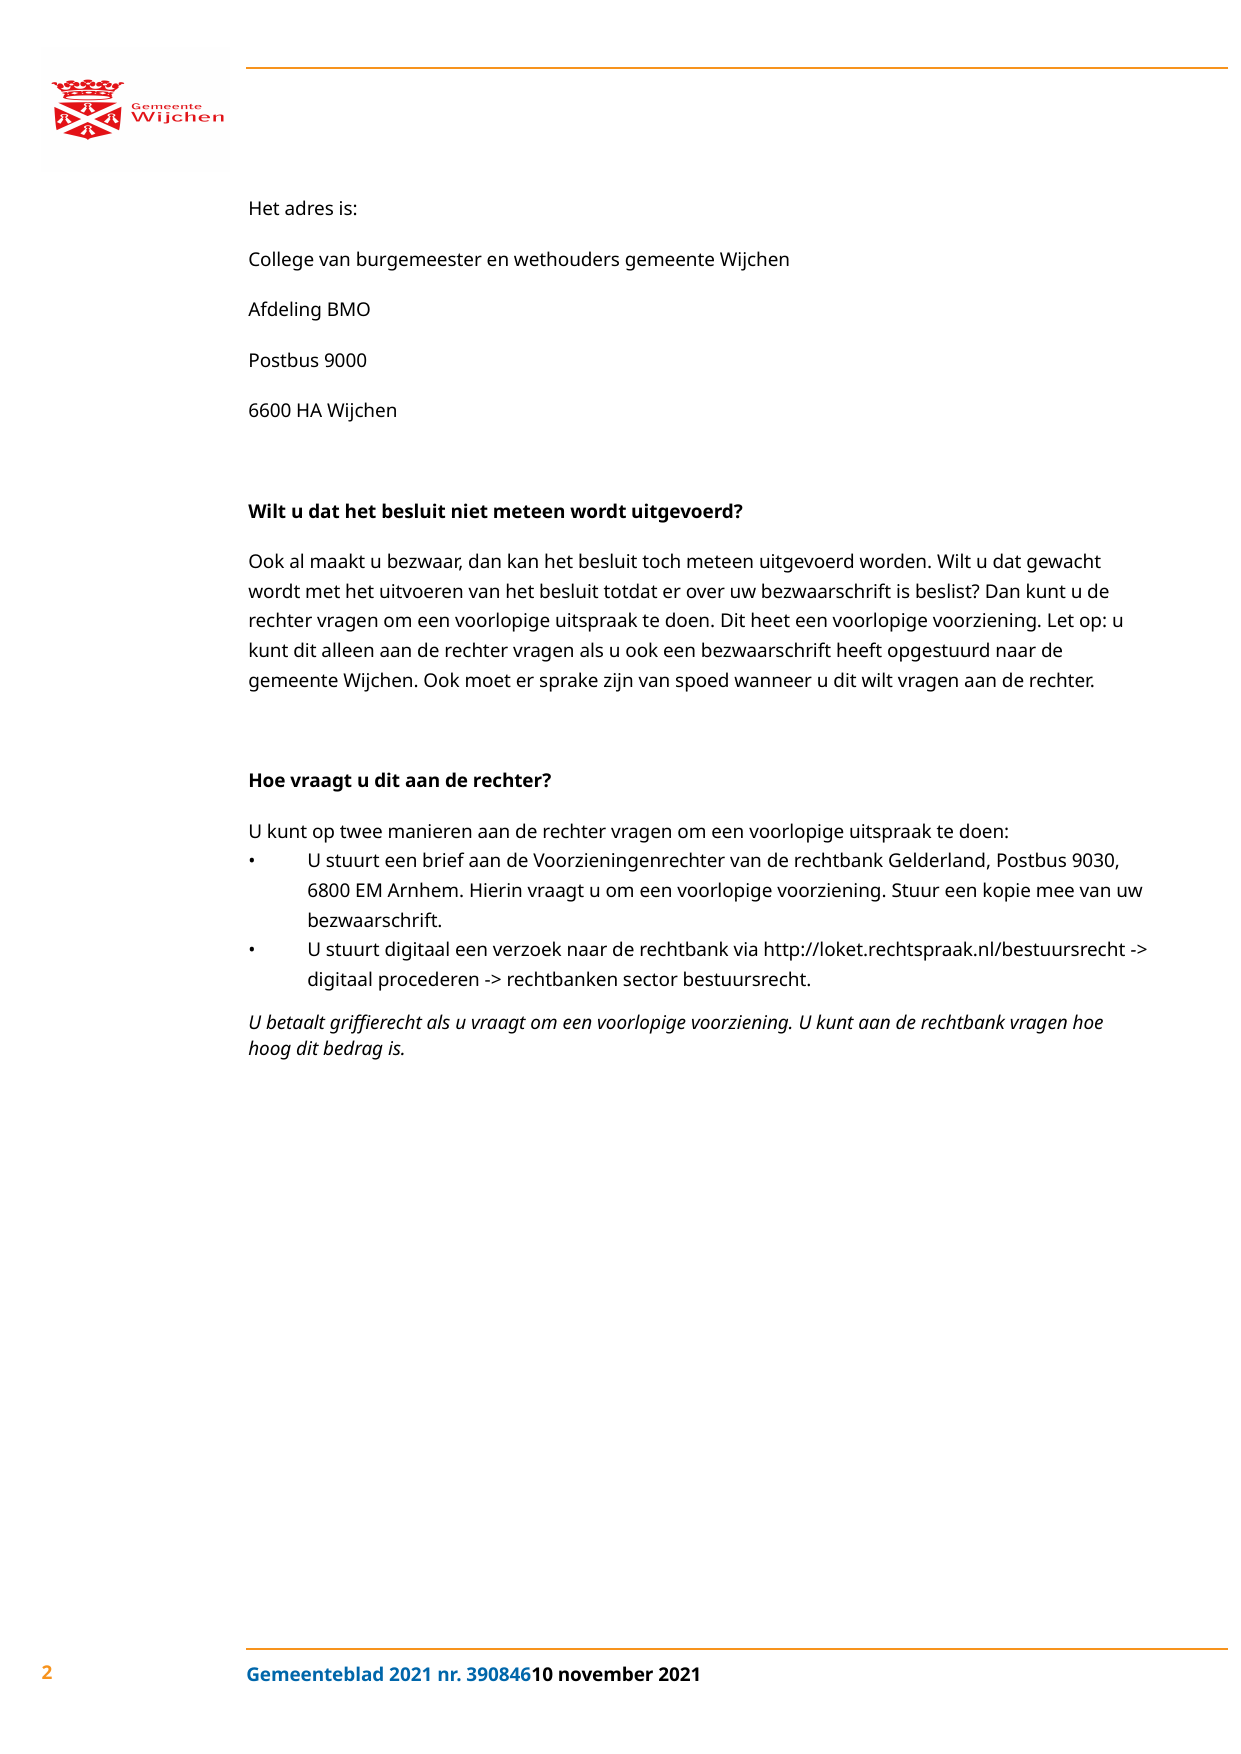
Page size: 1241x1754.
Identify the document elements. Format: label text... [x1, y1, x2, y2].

text U betaalt griffierecht als u vraagt om een voorlopige voorziening. U kunt aan de rechtbank vragen hoe hoog dit bedrag is. [248, 1009, 1152, 1061]
text U kunt op twee manieren aan de rechter vragen om een voorlopige uitspraak te doen: [248, 818, 1152, 844]
text Afdeling BMO [248, 296, 1152, 322]
list U stuurt digitaal een verzoek naar de rechtbank via http://loket.rechtspraak.nl/bestuursrecht -> digitaal procederen -> rechtbanken sector bestuursrecht. [248, 936, 1152, 992]
text 6600 HA Wijchen [248, 397, 1152, 423]
picture [41, 47, 231, 172]
text Wilt u dat het besluit niet meteen wordt uitgevoerd? [248, 498, 1152, 524]
text Het adres is: [248, 196, 1152, 221]
list U stuurt een brief aan de Voorzieningenrechter van de rechtbank Gelderland, Postbus 9030, 6800 EM Arnhem. Hierin vraagt u om een voorlopige voorziening. Stuur een kopie mee van uw bezwaarschrift. [248, 848, 1152, 933]
text Ook al maakt u bezwaar, dan kan het besluit toch meteen uitgevoerd worden. Wilt u dat gewacht wordt met het uitvoeren van het besluit totdat er over uw bezwaarschrift is beslist? Dan kunt u de rechter vragen om een voorlopige uitspraak te doen. Dit heet een voorlopige voorziening. Let op: u kunt dit alleen aan de rechter vragen als u ook een bezwaarschrift heeft opgestuurd naar de gemeente Wijchen. Ook moet er sprake zijn van spoed wanneer u dit wilt vragen aan de rechter. [248, 548, 1152, 693]
text Hoe vraagt u dit aan de rechter? [248, 768, 1152, 793]
text College van burgemeester en wethouders gemeente Wijchen [248, 246, 1152, 272]
text Postbus 9000 [248, 347, 1152, 373]
